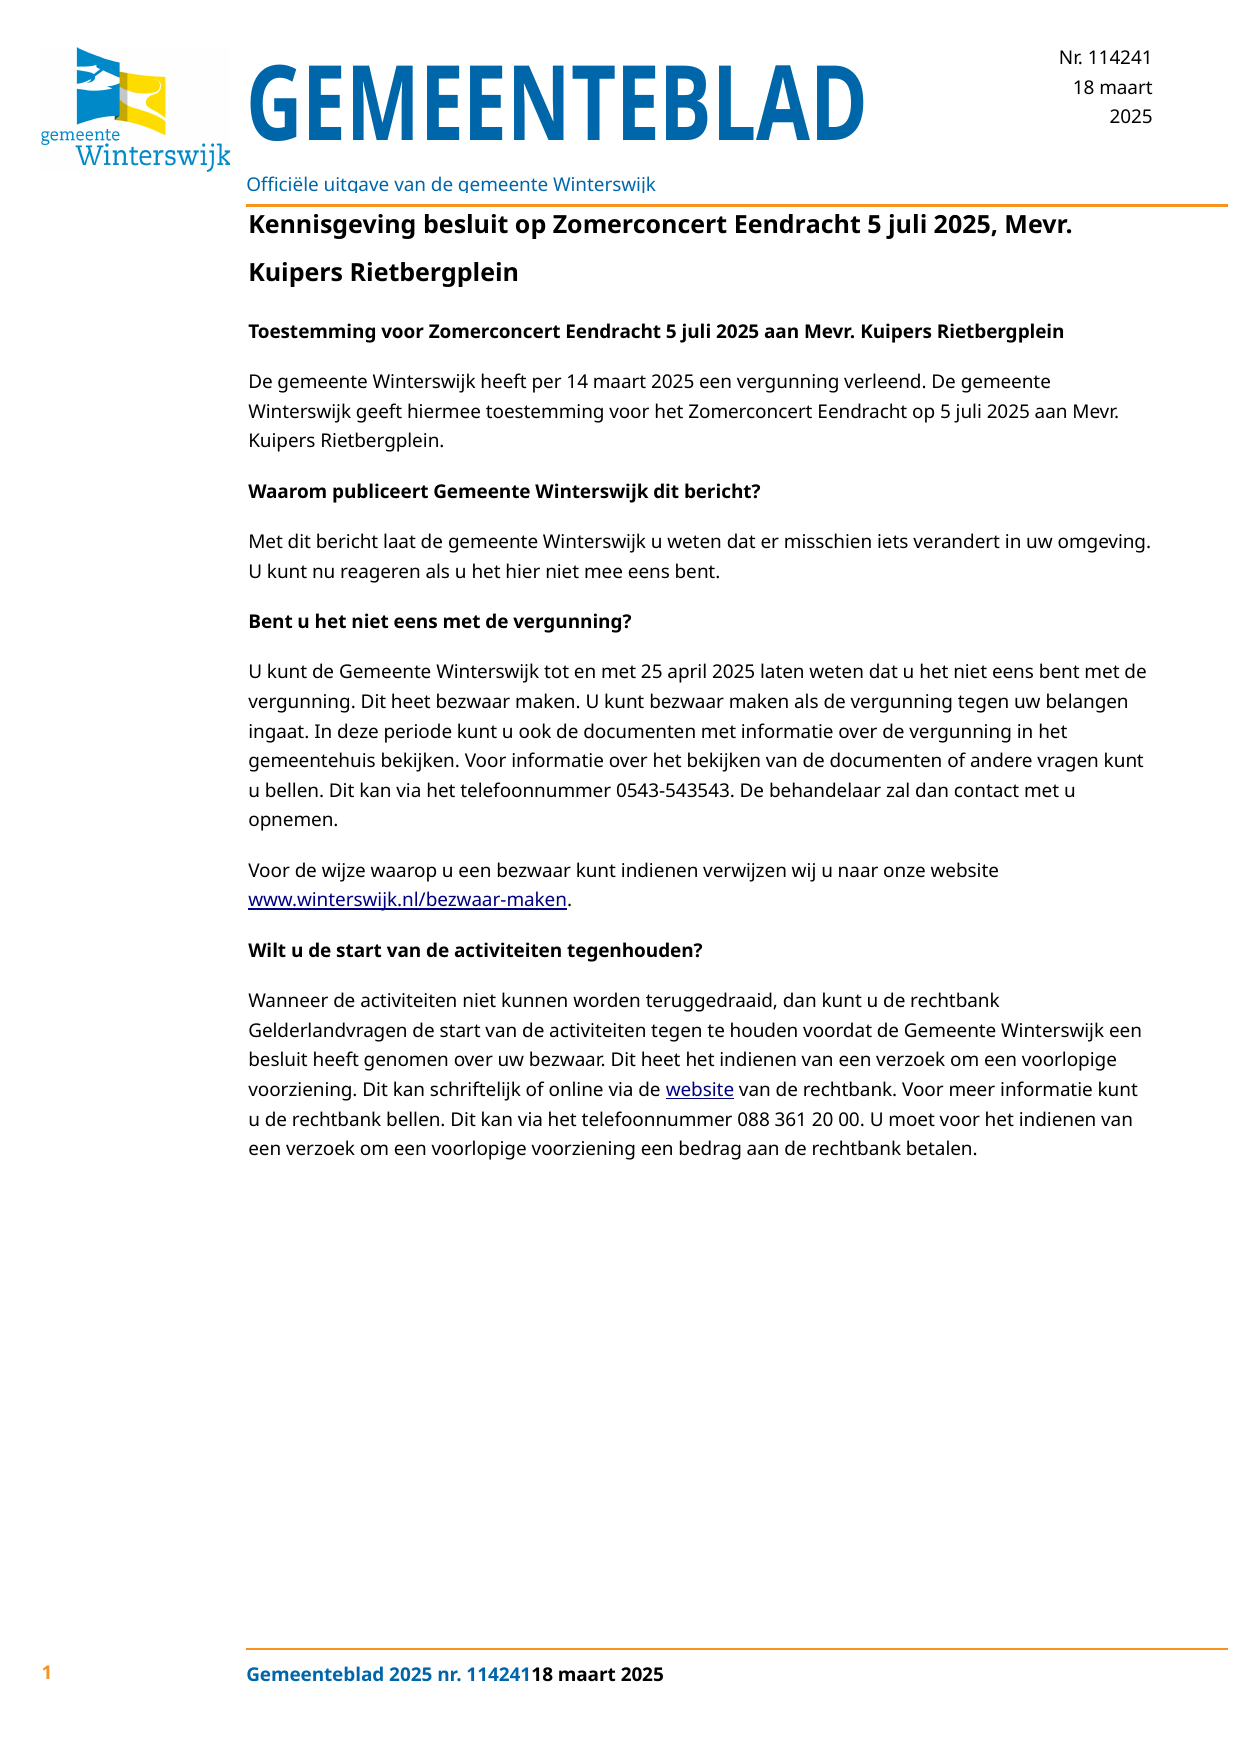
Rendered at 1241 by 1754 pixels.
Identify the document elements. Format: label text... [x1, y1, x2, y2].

picture [41, 47, 231, 172]
text De gemeente Winterswijk heeft per 14 maart 2025 een vergunning verleend. De gemeente Winterswijk geeft hiermee toestemming voor het Zomerconcert Eendracht op 5 juli 2025 aan Mevr. Kuipers Rietbergplein. [248, 368, 1152, 453]
text Bent u het niet eens met de vergunning? [248, 608, 1152, 634]
text Wanneer de activiteiten niet kunnen worden teruggedraaid, dan kunt u de rechtbank Gelderlandvragen de start van de activiteiten tegen te houden voordat de Gemeente Winterswijk een besluit heeft genomen over uw bezwaar. Dit heet het indienen van een verzoek om een voorlopige voorziening. Dit kan schriftelijk of online via de website van de rechtbank. Voor meer informatie kunt u de rechtbank bellen. Dit kan via het telefoonnummer 088 361 20 00. U moet voor het indienen van een verzoek om een voorlopige voorziening een bedrag aan de rechtbank betalen. [248, 987, 1152, 1161]
text Waarom publiceert Gemeente Winterswijk dit bericht? [248, 478, 1152, 504]
picture [225, 153, 231, 162]
text Kennisgeving besluit op Zomerconcert Eendracht 5 juli 2025, Mevr. Kuipers Rietbergplein [248, 207, 1152, 288]
text U kunt de Gemeente Winterswijk tot en met 25 april 2025 laten weten dat u het niet eens bent met de vergunning. Dit heet bezwaar maken. U kunt bezwaar maken als de vergunning tegen uw belangen ingaat. In deze periode kunt u ook de documenten met informatie over de vergunning in het gemeentehuis bekijken. Voor informatie over het bekijken van de documenten of andere vragen kunt u bellen. Dit kan via het telefoonnummer 0543-543543. De behandelaar zal dan contact met u opnemen. [248, 659, 1152, 832]
text Met dit bericht laat de gemeente Winterswijk u weten dat er misschien iets verandert in uw omgeving. U kunt nu reageren als u het hier niet mee eens bent. [248, 528, 1152, 584]
text Wilt u de start van de activiteiten tegenhouden? [248, 937, 1152, 963]
text Toestemming voor Zomerconcert Eendracht 5 juli 2025 aan Mevr. Kuipers Rietbergplein [248, 318, 1152, 344]
text Voor de wijze waarop u een bezwaar kunt indienen verwijzen wij u naar onze website www.winterswijk.nl/bezwaar-maken. [248, 857, 1152, 912]
